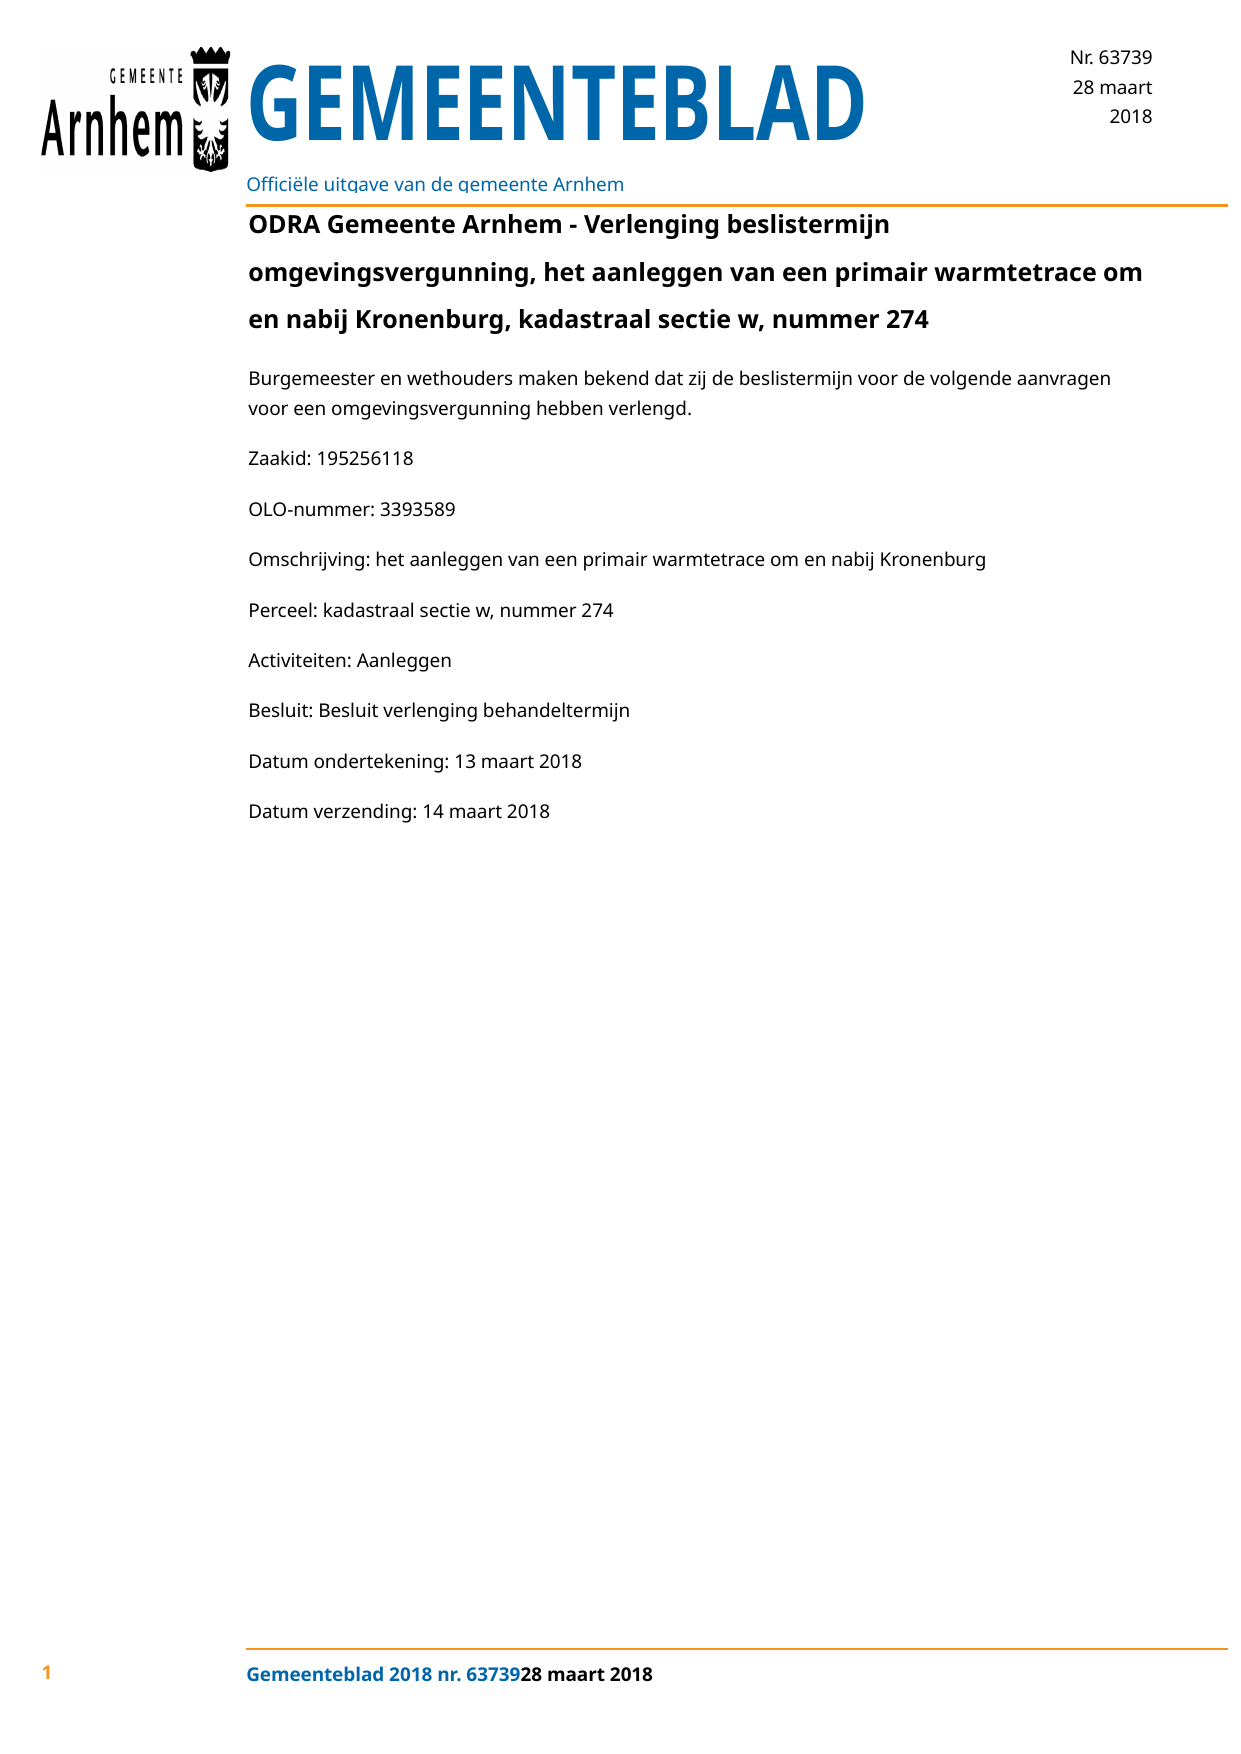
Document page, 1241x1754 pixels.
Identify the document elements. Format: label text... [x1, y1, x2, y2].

text Activiteiten: Aanleggen [248, 647, 1152, 673]
text Besluit: Besluit verlenging behandeltermijn [248, 698, 1152, 723]
picture [41, 47, 231, 172]
text ODRA Gemeente Arnhem - Verlenging beslistermijn omgevingsvergunning, het aanleggen van een primair warmtetrace om en nabij Kronenburg, kadastraal sectie w, nummer 274 [248, 207, 1152, 336]
text Perceel: kadastraal sectie w, nummer 274 [248, 597, 1152, 622]
text Burgemeester en wethouders maken bekend dat zij de beslistermijn voor de volgende aanvragen voor een omgevingsvergunning hebben verlengd. [248, 366, 1152, 421]
text Omschrijving: het aanleggen van een primair warmtetrace om en nabij Kronenburg [248, 546, 1152, 572]
text Datum ondertekening: 13 maart 2018 [248, 748, 1152, 774]
text Datum verzending: 14 maart 2018 [248, 798, 1152, 824]
text Zaakid: 195256118 [248, 446, 1152, 471]
text OLO-nummer: 3393589 [248, 496, 1152, 522]
